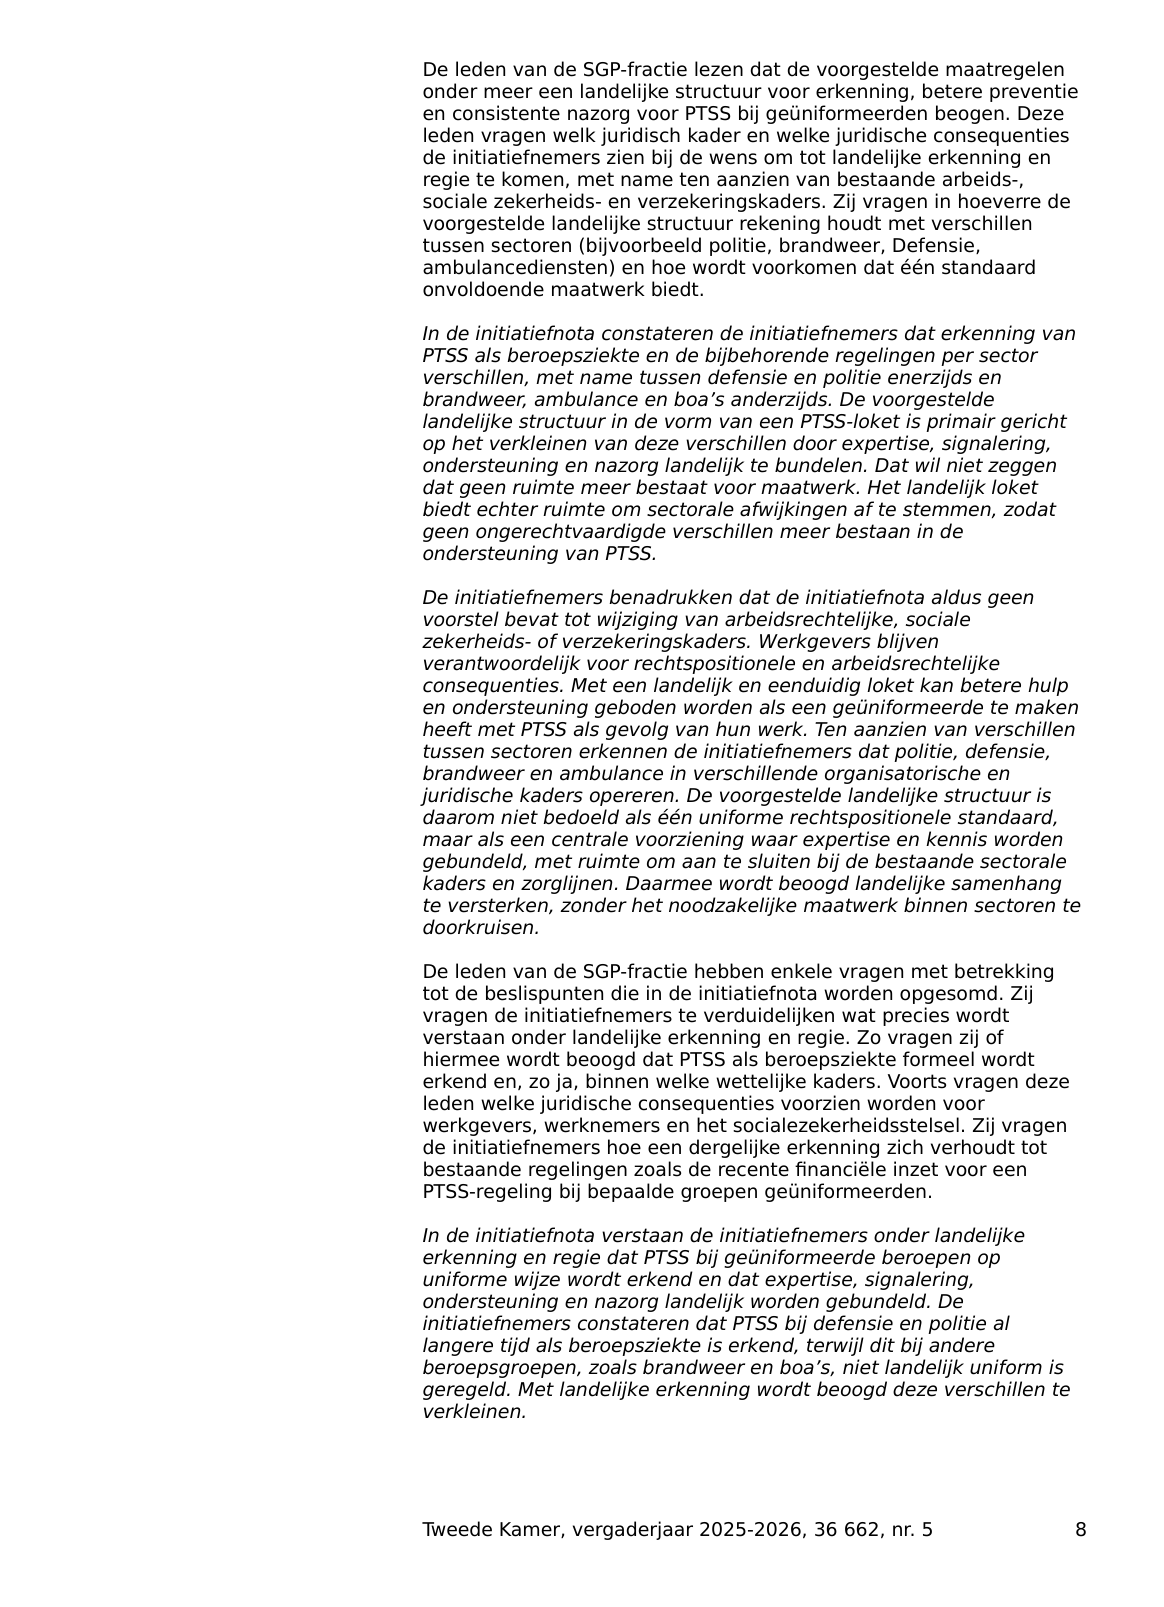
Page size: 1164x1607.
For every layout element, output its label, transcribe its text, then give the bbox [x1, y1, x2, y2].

text De initiatiefnemers benadrukken dat de initiatiefnota aldus geen voorstel bevat tot wijziging van arbeidsrechtelijke, sociale zekerheids- of verzekeringskaders. Werkgevers blijven verantwoordelijk voor rechtspositionele en arbeidsrechtelijke consequenties. Met een landelijk en eenduidig loket kan betere hulp en ondersteuning geboden worden als een geüniformeerde te maken heeft met PTSS als gevolg van hun werk. Ten aanzien van verschillen tussen sectoren erkennen de initiatiefnemers dat politie, defensie, brandweer en ambulance in verschillende organisatorische en juridische kaders opereren. De voorgestelde landelijke structuur is daarom niet bedoeld als één uniforme rechtspositionele standaard, maar als een centrale voorziening waar expertise en kennis worden gebundeld, met ruimte om aan te sluiten bij de bestaande sectorale kaders en zorglijnen. Daarmee wordt beoogd landelijke samenhang te versterken, zonder het noodzakelijke maatwerk binnen sectoren te doorkruisen. [422, 587, 1087, 939]
text In de initiatiefnota constateren de initiatiefnemers dat erkenning van PTSS als beroepsziekte en de bijbehorende regelingen per sector verschillen, met name tussen defensie en politie enerzijds en brandweer, ambulance en boa’s anderzijds. De voorgestelde landelijke structuur in de vorm van een PTSS-loket is primair gericht op het verkleinen van deze verschillen door expertise, signalering, ondersteuning en nazorg landelijk te bundelen. Dat wil niet zeggen dat geen ruimte meer bestaat voor maatwerk. Het landelijk loket biedt echter ruimte om sectorale afwijkingen af te stemmen, zodat geen ongerechtvaardigde verschillen meer bestaan in de ondersteuning van PTSS. [422, 323, 1087, 565]
text In de initiatiefnota verstaan de initiatiefnemers onder landelijke erkenning en regie dat PTSS bij geüniformeerde beroepen op uniforme wijze wordt erkend en dat expertise, signalering, ondersteuning en nazorg landelijk worden gebundeld. De initiatiefnemers constateren dat PTSS bij defensie en politie al langere tijd als beroepsziekte is erkend, terwijl dit bij andere beroepsgroepen, zoals brandweer en boa’s, niet landelijk uniform is geregeld. Met landelijke erkenning wordt beoogd deze verschillen te verkleinen. [422, 1225, 1087, 1423]
text De leden van de SGP-fractie lezen dat de voorgestelde maatregelen onder meer een landelijke structuur voor erkenning, betere preventie en consistente nazorg voor PTSS bij geüniformeerden beogen. Deze leden vragen welk juridisch kader en welke juridische consequenties de initiatiefnemers zien bij de wens om tot landelijke erkenning en regie te komen, met name ten aanzien van bestaande arbeids-, sociale zekerheids- en verzekeringskaders. Zij vragen in hoeverre de voorgestelde landelijke structuur rekening houdt met verschillen tussen sectoren (bijvoorbeeld politie, brandweer, Defensie, ambulancediensten) en hoe wordt voorkomen dat één standaard onvoldoende maatwerk biedt. [422, 59, 1087, 301]
text De leden van de SGP-fractie hebben enkele vragen met betrekking tot de beslispunten die in de initiatiefnota worden opgesomd. Zij vragen de initiatiefnemers te verduidelijken wat precies wordt verstaan onder landelijke erkenning en regie. Zo vragen zij of hiermee wordt beoogd dat PTSS als beroepsziekte formeel wordt erkend en, zo ja, binnen welke wettelijke kaders. Voorts vragen deze leden welke juridische consequenties voorzien worden voor werkgevers, werknemers en het socialezekerheidsstelsel. Zij vragen de initiatiefnemers hoe een dergelijke erkenning zich verhoudt tot bestaande regelingen zoals de recente financiële inzet voor een PTSS-regeling bij bepaalde groepen geüniformeerden. [422, 961, 1087, 1203]
